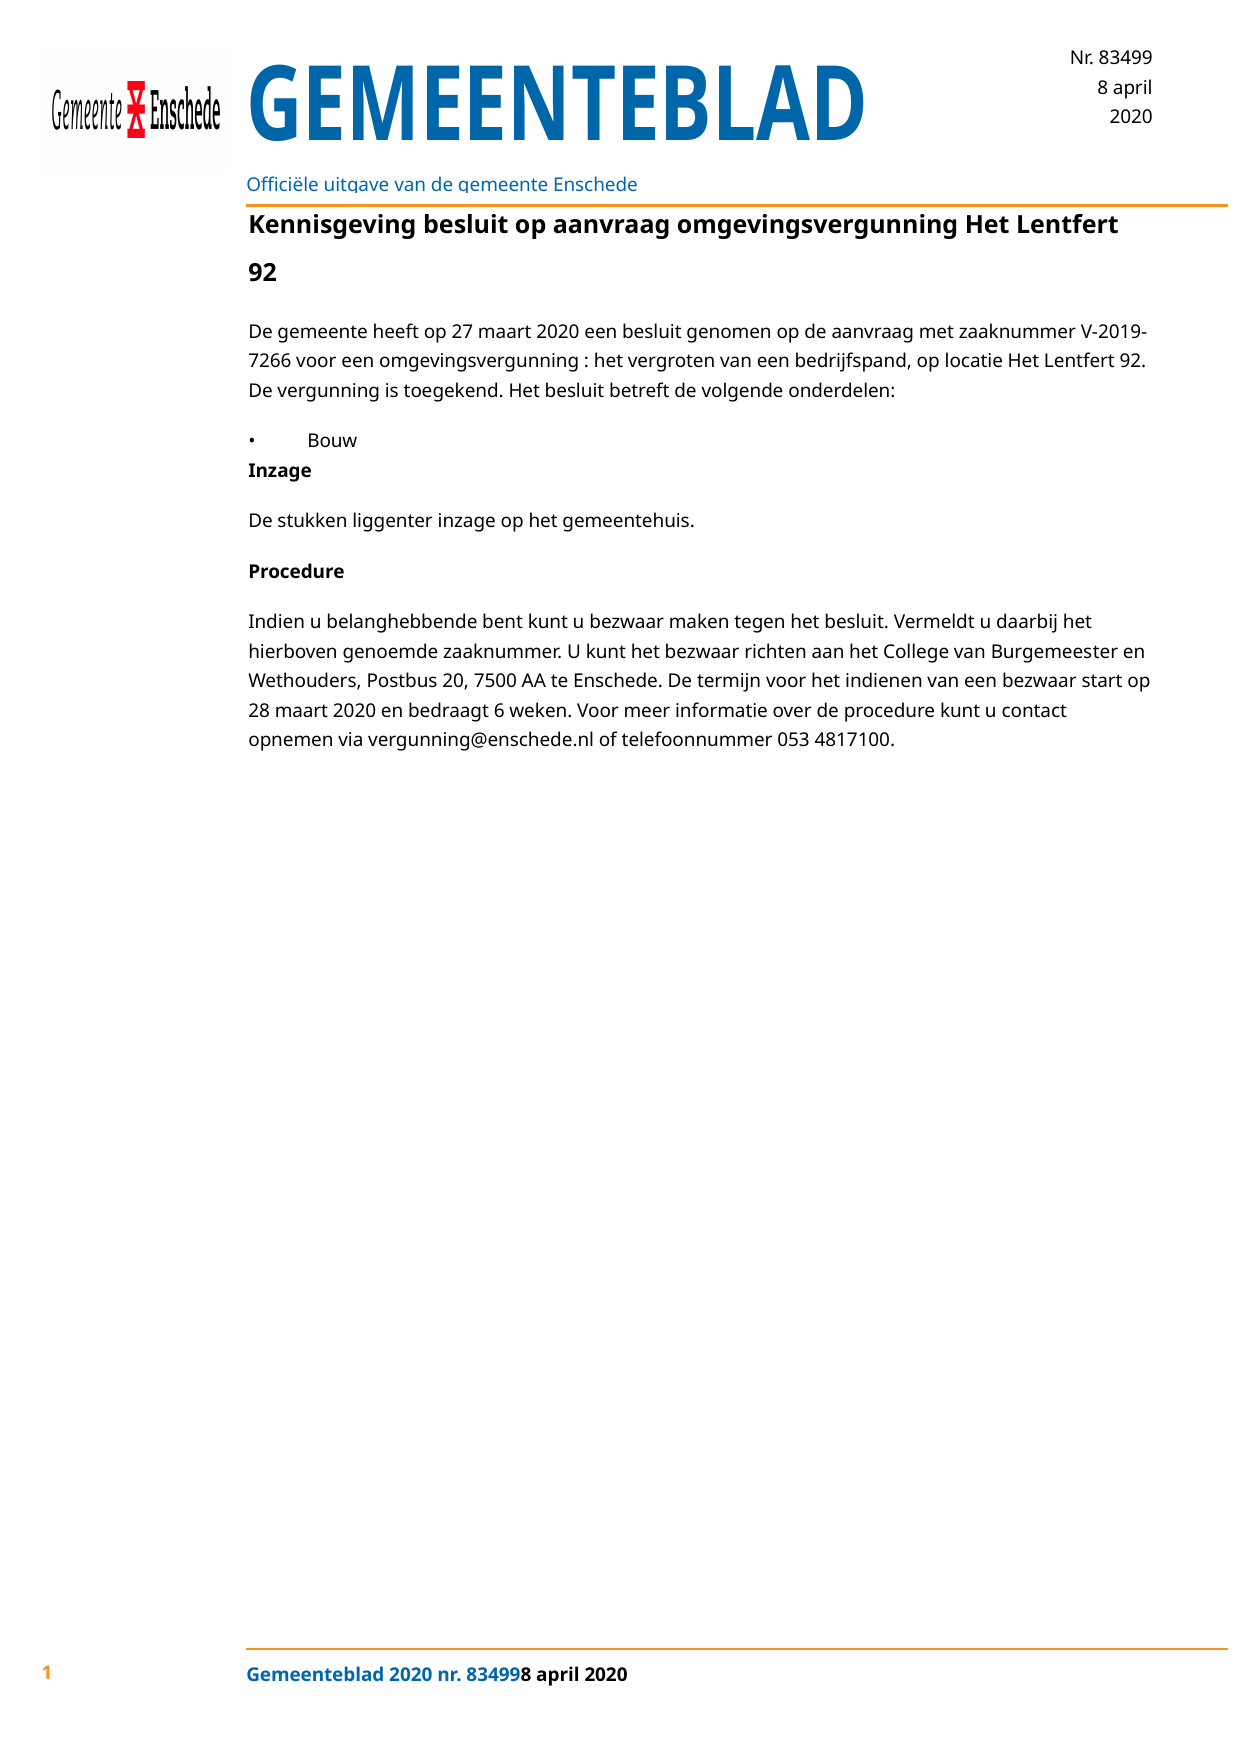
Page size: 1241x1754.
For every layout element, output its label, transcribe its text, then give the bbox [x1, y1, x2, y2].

text Indien u belanghebbende bent kunt u bezwaar maken tegen het besluit. Vermeldt u daarbij het hierboven genoemde zaaknummer. U kunt het bezwaar richten aan het College van Burgemees­ter en Wethouders, Postbus 20, 7500 AA te Enschede. De termijn voor het indienen van een bezwaar start op 28 maart 2020 en bedraagt 6 weken. Voor meer informatie over de procedure kunt u contact opnemen via vergunning@enschede.nl of telefoonnummer 053 4817100. [248, 608, 1152, 752]
text De gemeente heeft op 27 maart 2020 een besluit genomen op de aanvraag met zaaknummer V-2019-7266 voor een omgevingsvergunning : het vergroten van een bedrijfspand, op locatie Het Lentfert 92. De vergunning is toegekend. Het besluit betreft de volgende onderdelen: [248, 318, 1152, 403]
text De stukken liggenter inzage op het gemeentehuis. [248, 507, 1152, 533]
text Kennisgeving besluit op aanvraag omgevingsvergunning Het Lentfert 92 [248, 207, 1152, 288]
list Bouw [248, 427, 1152, 453]
text Procedure [248, 558, 1152, 584]
picture [41, 47, 231, 172]
text Inzage [248, 457, 1152, 483]
